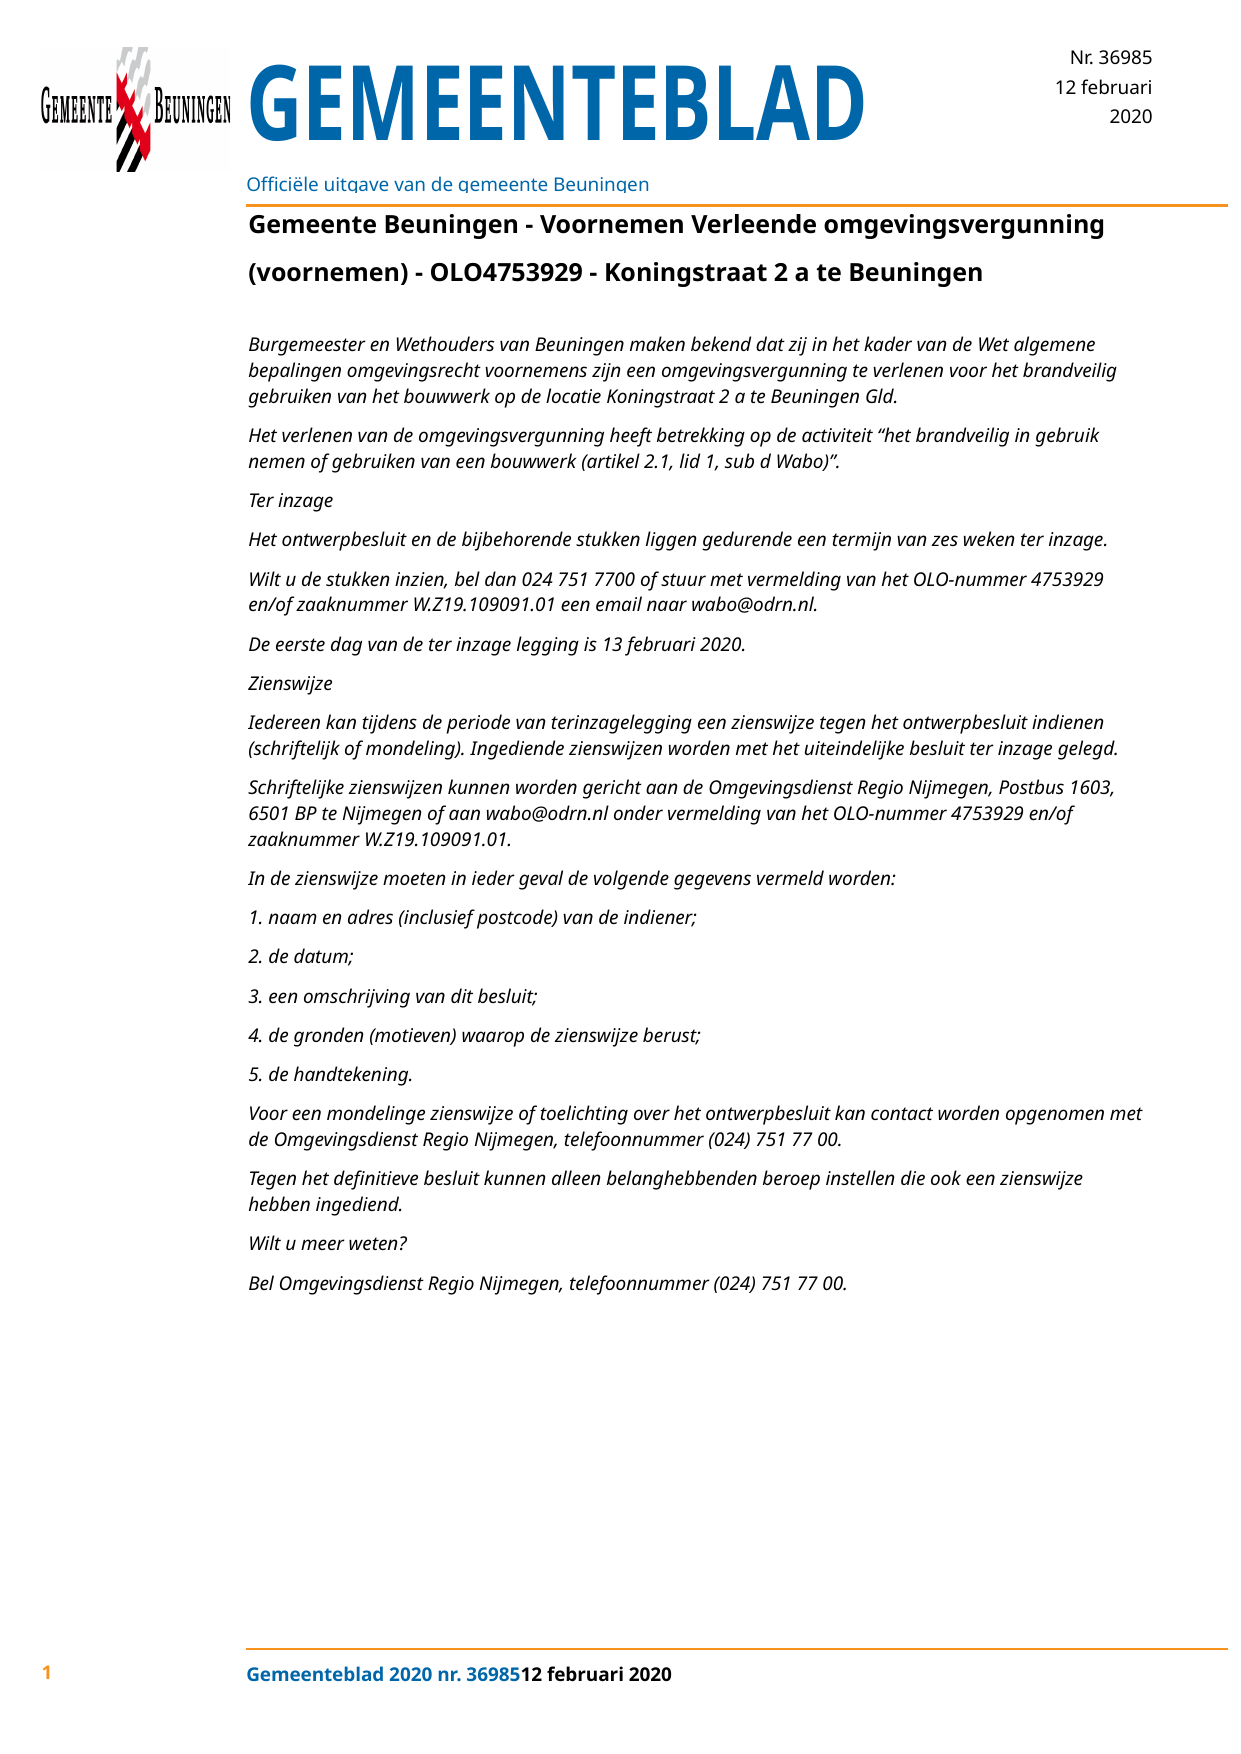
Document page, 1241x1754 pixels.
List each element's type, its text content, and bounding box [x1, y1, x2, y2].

text Bel Omgevingsdienst Regio Nijmegen, telefoonnummer (024) 751 77 00. [248, 1270, 1152, 1296]
text Gemeente Beuningen - Voornemen Verleende omgevingsvergunning (voornemen) - OLO4753929 - Koningstraat 2 a te Beuningen [248, 207, 1152, 288]
text Burgemeester en Wethouders van Beuningen maken bekend dat zij in het kader van de Wet algemene bepalingen omgevingsrecht voornemens zijn een omgevingsvergunning te verlenen voor het brandveilig gebruiken van het bouwwerk op de locatie Koningstraat 2 a te Beuningen Gld. [248, 331, 1152, 409]
text Ter inzage [248, 487, 1152, 513]
text 3. een omschrijving van dit besluit; [248, 983, 1152, 1008]
text Schriftelijke zienswijzen kunnen worden gericht aan de Omgevingsdienst Regio Nijmegen, Postbus 1603, 6501 BP te Nijmegen of aan wabo@odrn.nl onder vermelding van het OLO-nummer 4753929 en/of zaaknummer W.Z19.109091.01. [248, 774, 1152, 851]
text Iedereen kan tijdens de periode van terinzagelegging een zienswijze tegen het ontwerpbesluit indienen (schriftelijk of mondeling). Ingediende zienswijzen worden met het uiteindelijke besluit ter inzage gelegd. [248, 709, 1152, 761]
text 2. de datum; [248, 943, 1152, 969]
text De eerste dag van de ter inzage legging is 13 februari 2020. [248, 631, 1152, 656]
text Wilt u de stukken inzien, bel dan 024 751 7700 of stuur met vermelding van het OLO-nummer 4753929 en/of zaaknummer W.Z19.109091.01 een email naar wabo@odrn.nl. [248, 566, 1152, 617]
text In de zienswijze moeten in ieder geval de volgende gegevens vermeld worden: [248, 865, 1152, 891]
text Het ontwerpbesluit en de bijbehorende stukken liggen gedurende een termijn van zes weken ter inzage. [248, 526, 1152, 552]
text 5. de handtekening. [248, 1061, 1152, 1087]
picture [41, 47, 231, 172]
text Tegen het definitieve besluit kunnen alleen belanghebbenden beroep instellen die ook een zienswijze hebben ingediend. [248, 1166, 1152, 1217]
text 1. naam en adres (inclusief postcode) van de indiener; [248, 904, 1152, 930]
text 4. de gronden (motieven) waarop de zienswijze berust; [248, 1022, 1152, 1048]
text Voor een mondelinge zienswijze of toelichting over het ontwerpbesluit kan contact worden opgenomen met de Omgevingsdienst Regio Nijmegen, telefoonnummer (024) 751 77 00. [248, 1101, 1152, 1152]
text Wilt u meer weten? [248, 1231, 1152, 1256]
text Het verlenen van de omgevingsvergunning heeft betrekking op de activiteit “het brandveilig in gebruik nemen of gebruiken van een bouwwerk (artikel 2.1, lid 1, sub d Wabo)”. [248, 422, 1152, 474]
text Zienswijze [248, 670, 1152, 696]
